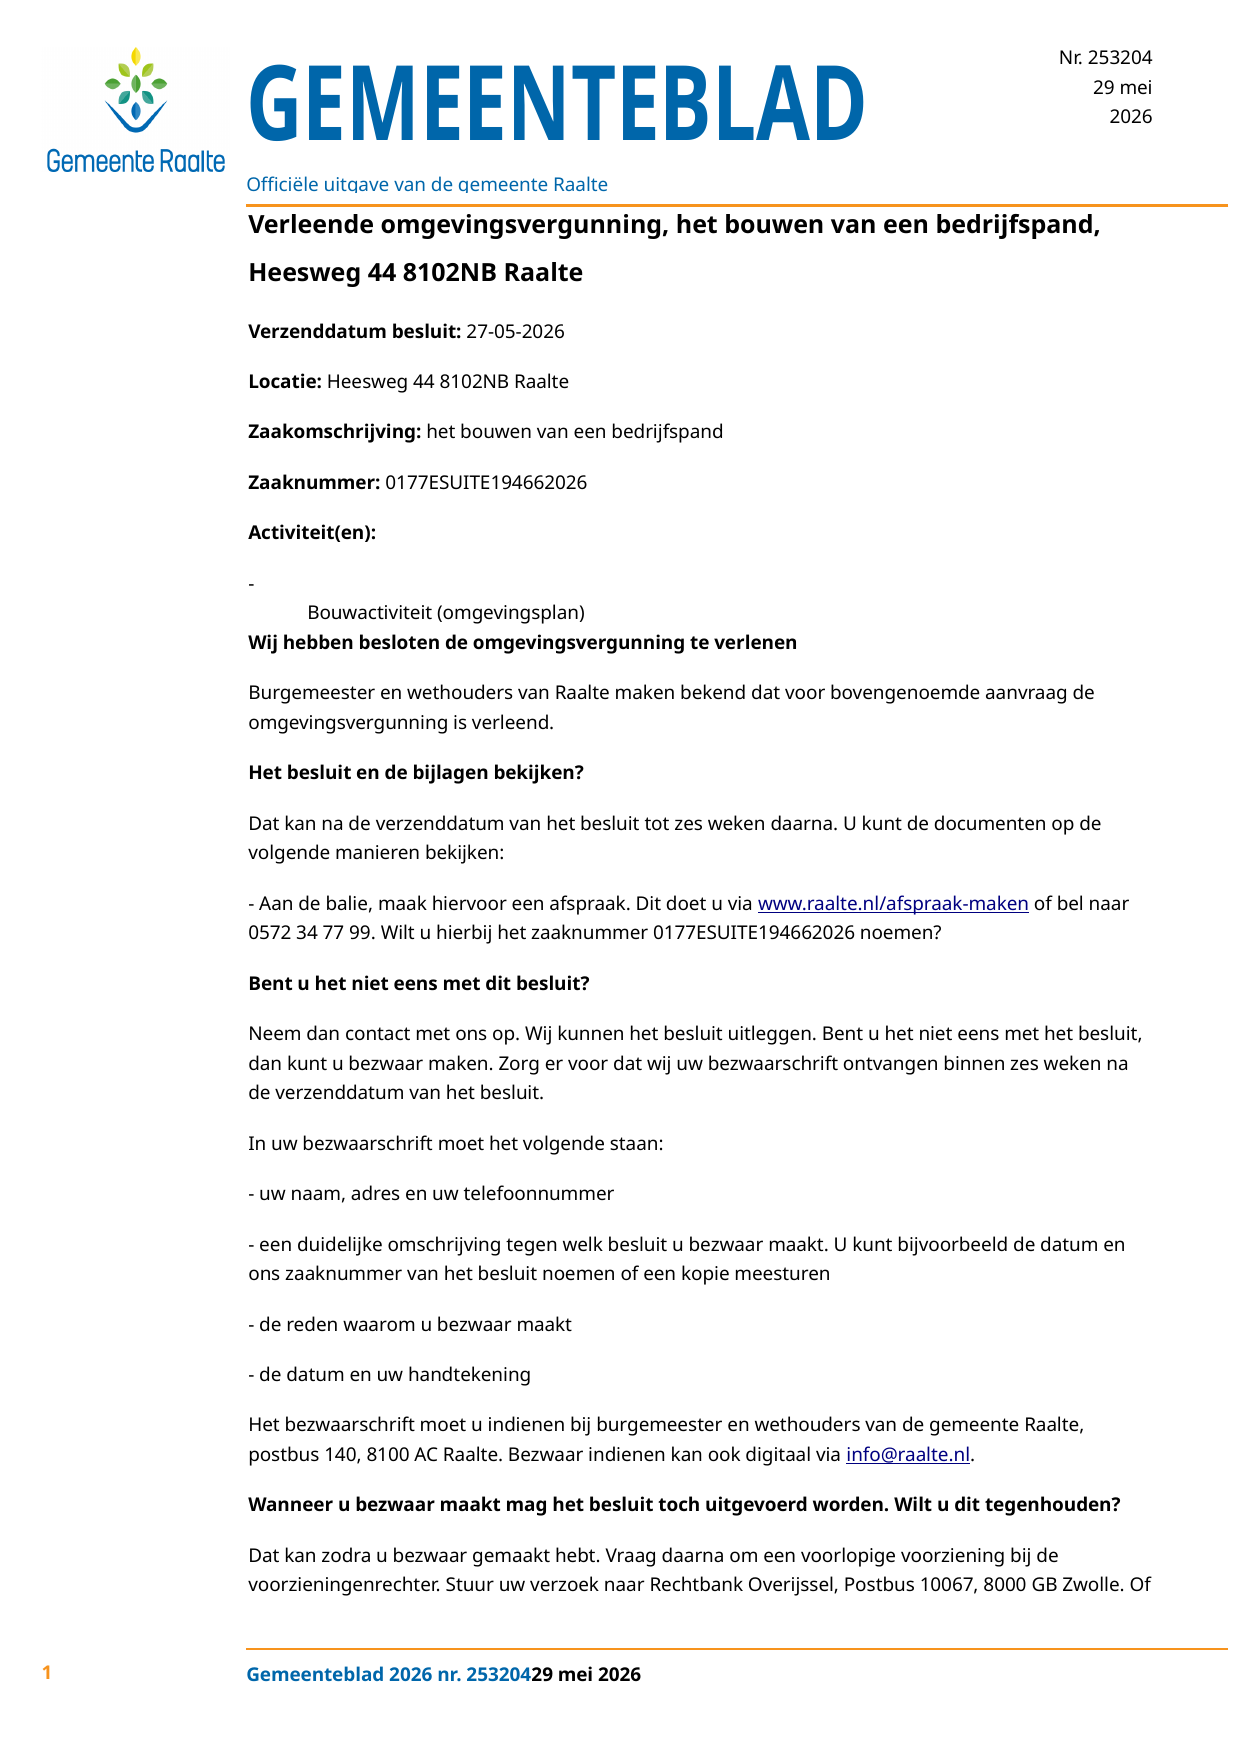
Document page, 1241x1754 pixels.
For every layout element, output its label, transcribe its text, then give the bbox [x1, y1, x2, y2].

text Verleende omgevingsvergunning, het bouwen van een bedrijfspand, Heesweg 44 8102NB Raalte [248, 207, 1152, 288]
text Wanneer u bezwaar maakt mag het besluit toch uitgevoerd worden. Wilt u dit tegenhouden? [248, 1492, 1152, 1517]
text - een duidelijke omschrijving tegen welk besluit u bezwaar maakt. U kunt bijvoorbeeld de datum en ons zaaknummer van het besluit noemen of een kopie meesturen [248, 1231, 1152, 1286]
text Activiteit(en): [248, 519, 1152, 545]
text - uw naam, adres en uw telefoonnummer [248, 1180, 1152, 1206]
text Het bezwaarschrift moet u indienen bij burgemeester en wethouders van de gemeente Raalte, postbus 140, 8100 AC Raalte. Bezwaar indienen kan ook digitaal via info@raalte.nl. [248, 1412, 1152, 1467]
text - de datum en uw handtekening [248, 1361, 1152, 1387]
text In uw bezwaarschrift moet het volgende staan: [248, 1130, 1152, 1156]
list Bouwactiviteit (omgevingsplan) [248, 599, 1152, 625]
text Neem dan contact met ons op. Wij kunnen het besluit uitleggen. Bent u het niet eens met het besluit, dan kunt u bezwaar maken. Zorg er voor dat wij uw bezwaarschrift ontvangen binnen zes weken na de verzenddatum van het besluit. [248, 1020, 1152, 1105]
picture [41, 47, 231, 172]
text Wij hebben besloten de omgevingsvergunning te verlenen [248, 629, 1152, 655]
text - Aan de balie, maak hiervoor een afspraak. Dit doet u via www.raalte.nl/afspraak-maken of bel naar 0572 34 77 99. Wilt u hierbij het zaaknummer 0177ESUITE194662026 noemen? [248, 890, 1152, 945]
text Burgemeester en wethouders van Raalte maken bekend dat voor bovengenoemde aanvraag de omgevingsvergunning is verleend. [248, 679, 1152, 735]
text Het besluit en de bijlagen bekijken? [248, 759, 1152, 785]
text Dat kan zodra u bezwaar gemaakt hebt. Vraag daarna om een voorlopige voorziening bij de voorzieningenrechter. Stuur uw verzoek naar Rechtbank Overijssel, Postbus 10067, 8000 GB Zwolle. Of [248, 1542, 1152, 1597]
text Locatie: Heesweg 44 8102NB Raalte [248, 368, 1152, 394]
text - de reden waarom u bezwaar maakt [248, 1311, 1152, 1337]
text Bent u het niet eens met dit besluit? [248, 970, 1152, 996]
text Zaaknummer: 0177ESUITE194662026 [248, 469, 1152, 495]
text Zaakomschrijving: het bouwen van een bedrijfspand [248, 419, 1152, 444]
text Verzenddatum besluit: 27-05-2026 [248, 318, 1152, 344]
text Dat kan na de verzenddatum van het besluit tot zes weken daarna. U kunt de documenten op de volgende manieren bekijken: [248, 810, 1152, 865]
